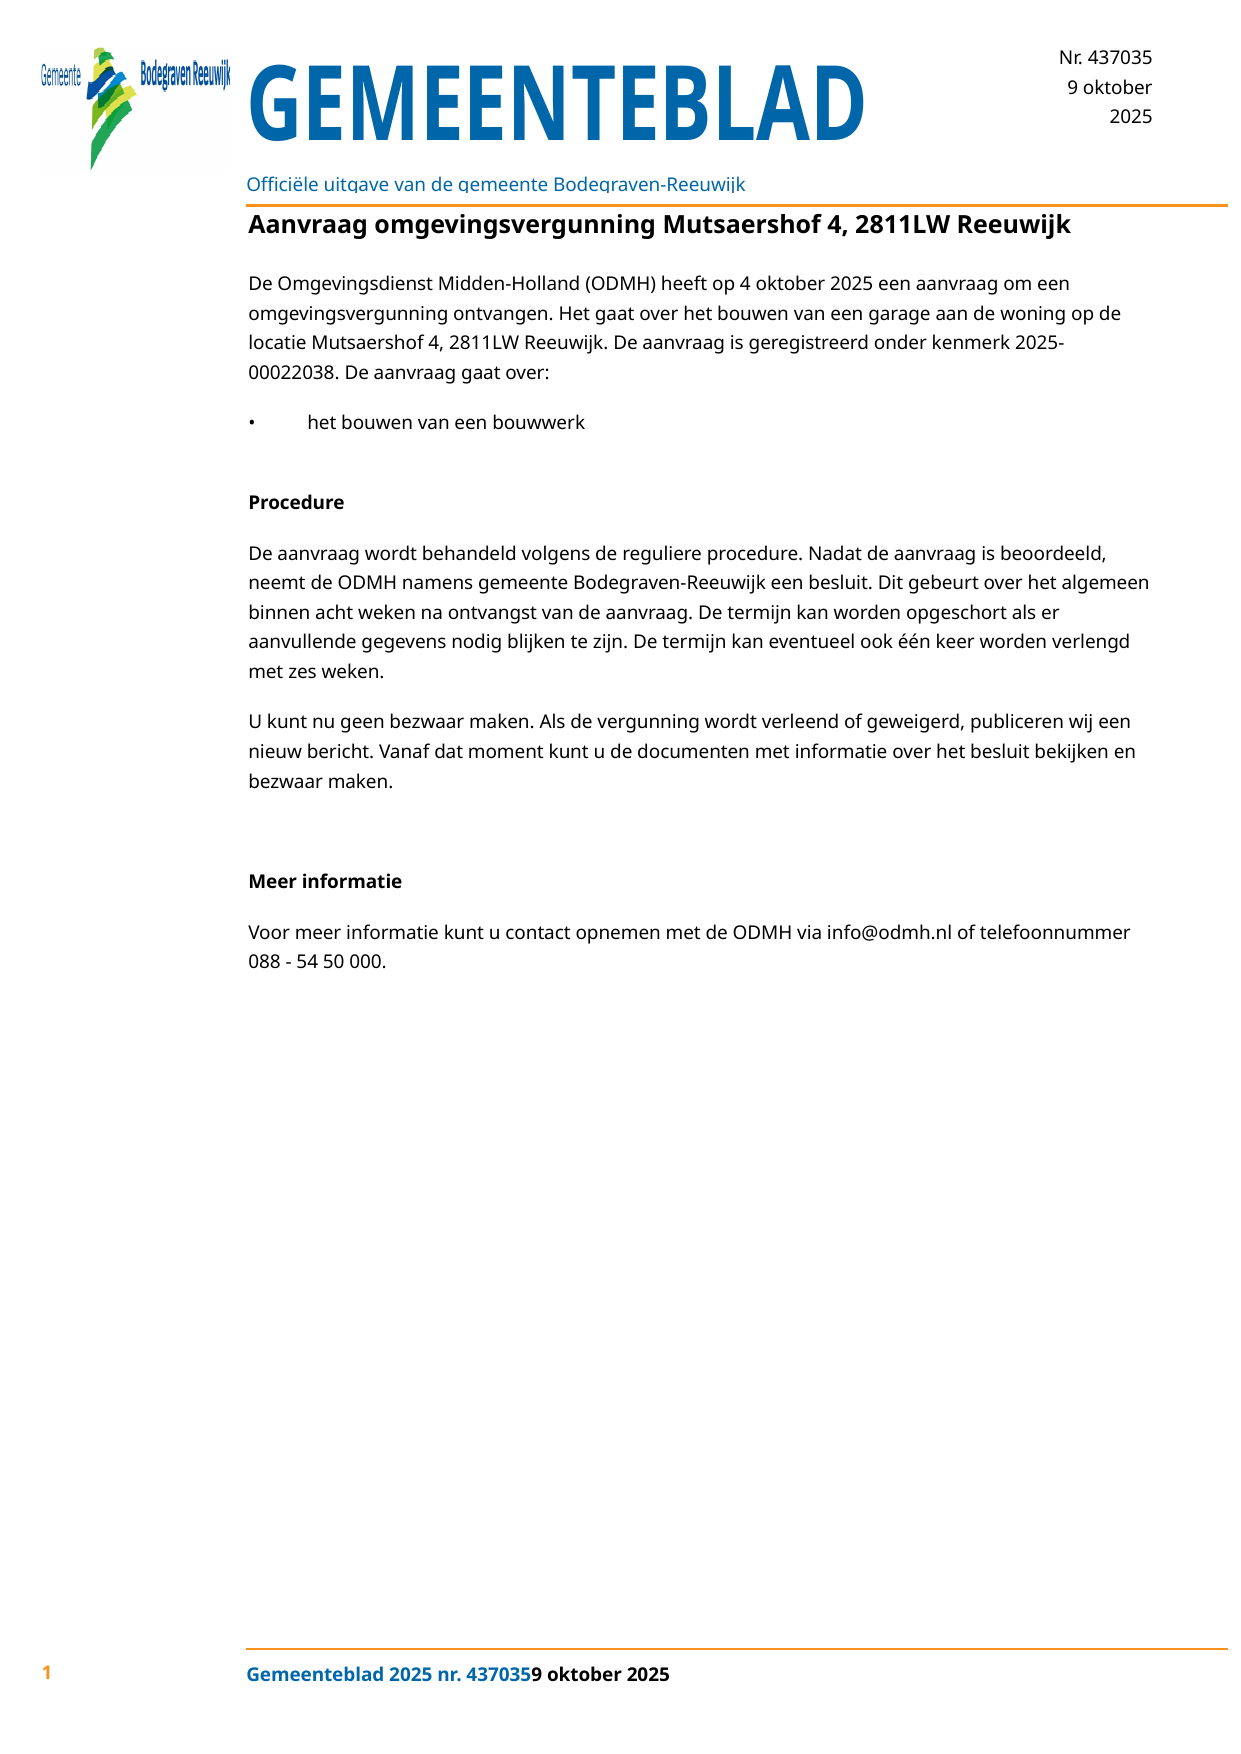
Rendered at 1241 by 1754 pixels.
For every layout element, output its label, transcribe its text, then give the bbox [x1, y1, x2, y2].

text U kunt nu geen bezwaar maken. Als de vergunning wordt verleend of geweigerd, publiceren wij een nieuw bericht. Vanaf dat moment kunt u de documenten met informatie over het besluit bekijken en bezwaar maken. [248, 709, 1152, 793]
text Voor meer informatie kunt u contact opnemen met de ODMH via info@odmh.nl of telefoonnummer 088 - 54 50 000. [248, 919, 1152, 974]
text De Omgevingsdienst Midden-Holland (ODMH) heeft op 4 oktober 2025 een aanvraag om een omgevingsvergunning ontvangen. Het gaat over het bouwen van een garage aan de woning op de locatie Mutsaershof 4, 2811LW Reeuwijk. De aanvraag is geregistreerd onder kenmerk 2025-00022038. De aanvraag gaat over: [248, 270, 1152, 385]
list het bouwen van een bouwwerk [248, 409, 1152, 435]
text De aanvraag wordt behandeld volgens de reguliere procedure. Nadat de aanvraag is beoordeeld, neemt de ODMH namens gemeente Bodegraven-Reeuwijk een besluit. Dit gebeurt over het algemeen binnen acht weken na ontvangst van de aanvraag. De termijn kan worden opgeschort als er aanvullende gegevens nodig blijken te zijn. De termijn kan eventueel ook één keer worden verlengd met zes weken. [248, 540, 1152, 684]
text Meer informatie [248, 869, 1152, 894]
picture [41, 47, 231, 172]
text Procedure [248, 489, 1152, 515]
text Aanvraag omgevingsvergunning Mutsaershof 4, 2811LW Reeuwijk [248, 207, 1152, 241]
